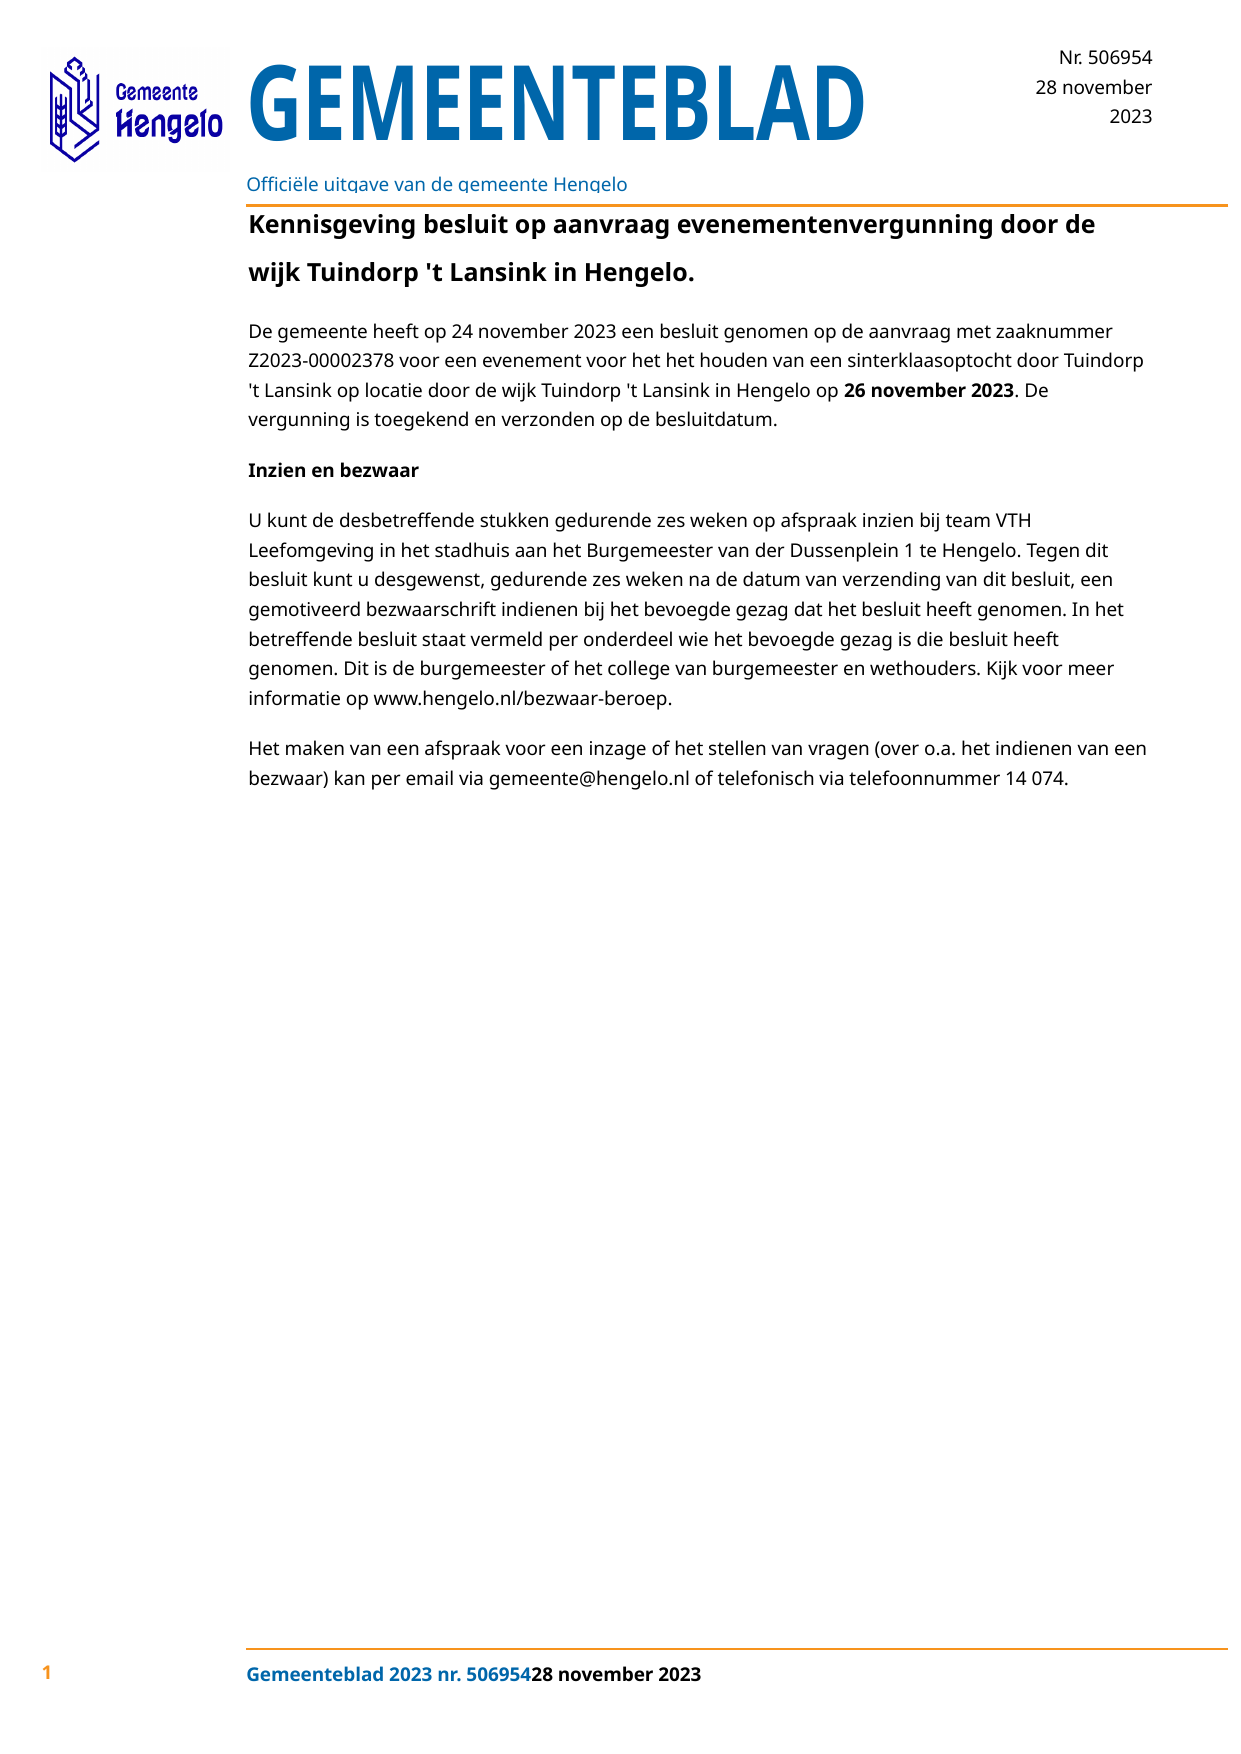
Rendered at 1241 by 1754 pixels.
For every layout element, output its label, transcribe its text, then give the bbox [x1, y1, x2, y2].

text U kunt de desbetreffende stukken gedurende zes weken op afspraak inzien bij team VTH Leefomgeving in het stadhuis aan het Burgemeester van der Dussenplein 1 te Hengelo. Tegen dit besluit kunt u desgewenst, gedurende zes weken na de datum van verzending van dit besluit, een gemotiveerd bezwaarschrift indienen bij het bevoegde gezag dat het besluit heeft genomen. In het betreffende besluit staat vermeld per onderdeel wie het bevoegde gezag is die besluit heeft genomen. Dit is de burgemeester of het college van burgemeester en wethouders. Kijk voor meer informatie op www.hengelo.nl/bezwaar-beroep. [248, 507, 1152, 711]
text De gemeente heeft op 24 november 2023 een besluit genomen op de aanvraag met zaaknummer Z2023-00002378 voor een evenement voor het het houden van een sinterklaasoptocht door Tuindorp 't Lansink op locatie door de wijk Tuindorp 't Lansink in Hengelo op 26 november 2023. De vergunning is toegekend en verzonden op de besluitdatum. [248, 318, 1152, 432]
text Kennisgeving besluit op aanvraag evenementenvergunning door de wijk Tuindorp 't Lansink in Hengelo. [248, 207, 1152, 288]
picture [41, 47, 231, 172]
text Het maken van een afspraak voor een inzage of het stellen van vragen (over o.a. het indienen van een bezwaar) kan per email via gemeente@hengelo.nl of telefonisch via telefoonnummer 14 074. [248, 735, 1152, 791]
text Inzien en bezwaar [248, 457, 1152, 483]
